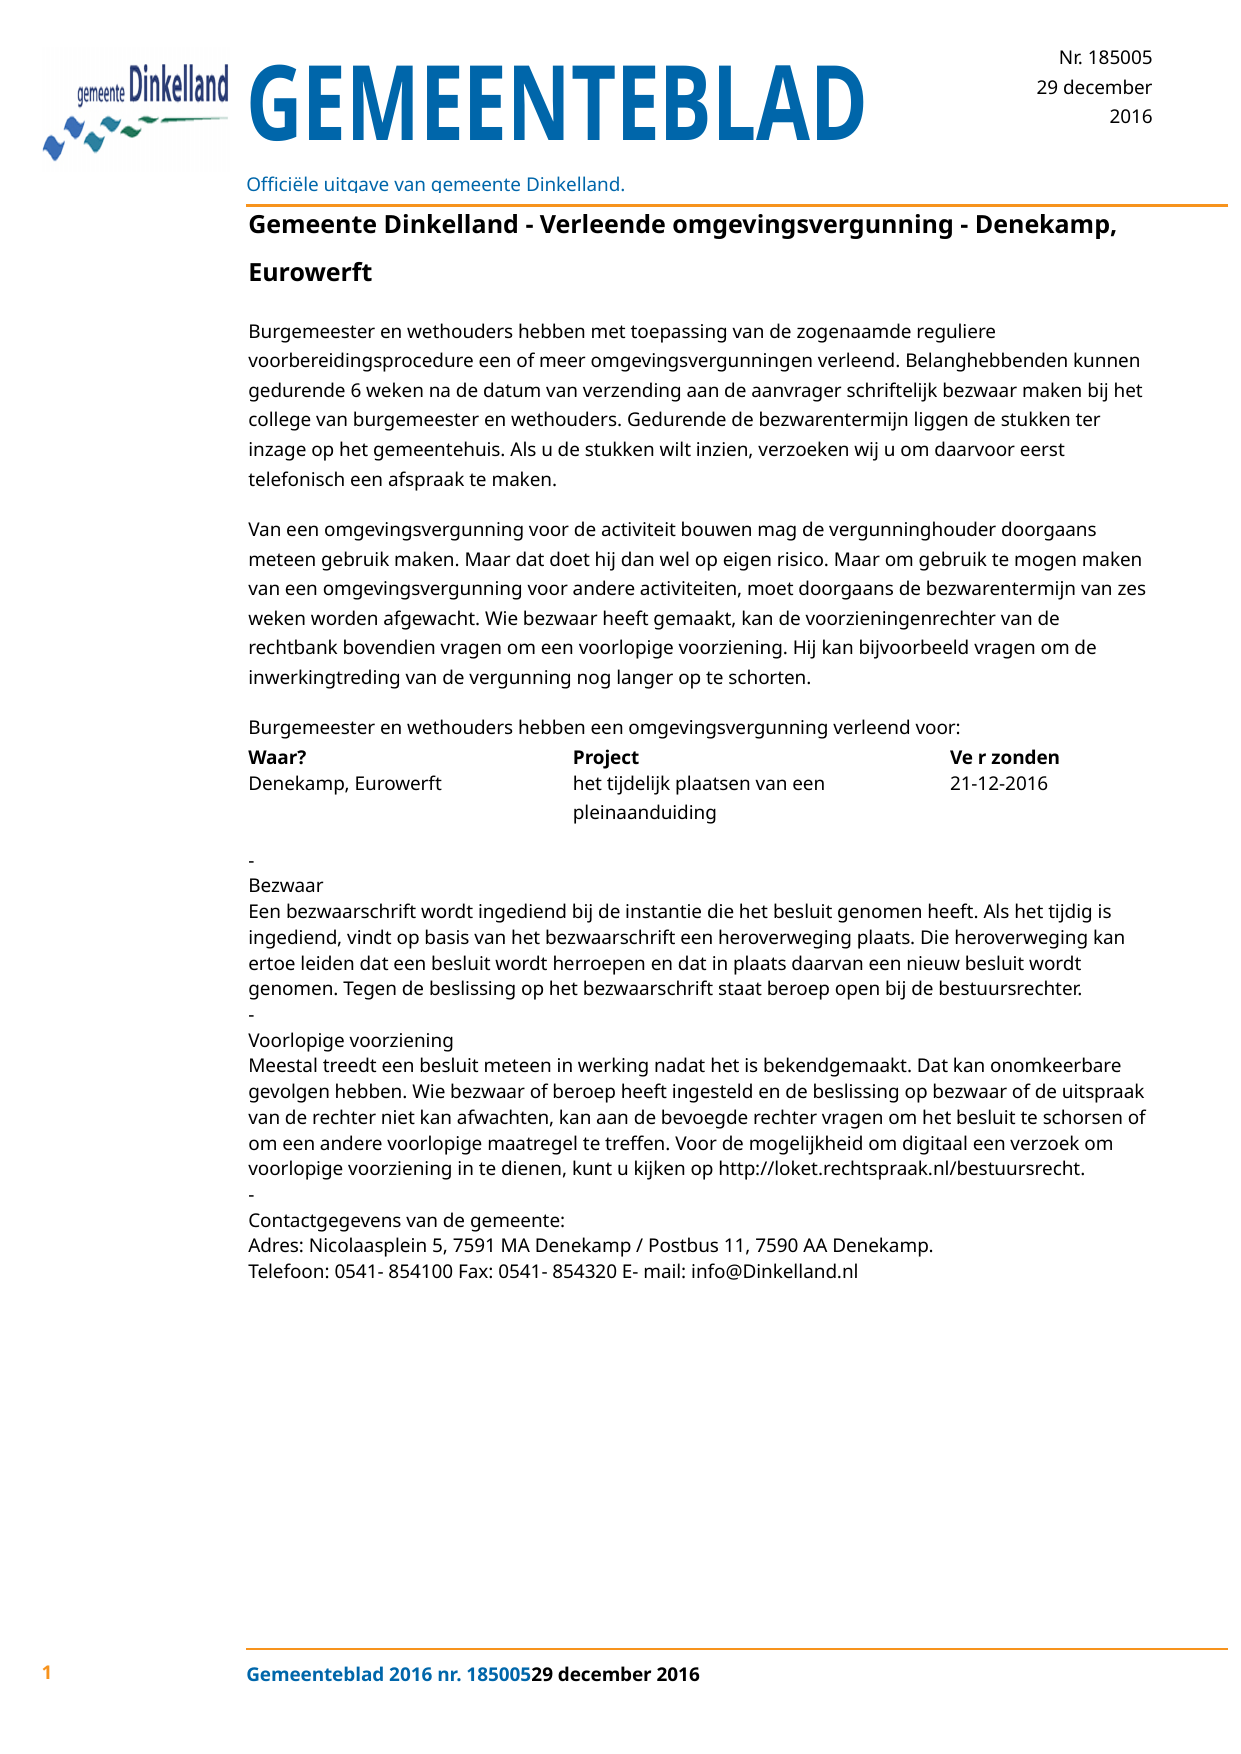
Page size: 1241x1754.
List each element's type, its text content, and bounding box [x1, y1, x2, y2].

text Voorlopige voorziening [248, 1027, 1152, 1053]
text Bezwaar [248, 872, 1152, 898]
text Burgemeester en wethouders hebben met toepassing van de zogenaamde reguliere voorbereidingsprocedure een of meer omgevingsvergunningen verleend. Belanghebbenden kunnen gedurende 6 weken na de datum van verzending aan de aanvrager schriftelijk bezwaar maken bij het college van burgemeester en wethouders. Gedurende de bezwarentermijn liggen de stukken ter inzage op het gemeentehuis. Als u de stukken wilt inzien, verzoeken wij u om daarvoor eerst telefonisch een afspraak te maken. [248, 318, 1152, 492]
text Van een omgevingsvergunning voor de activiteit bouwen mag de vergunninghouder doorgaans meteen gebruik maken. Maar dat doet hij dan wel op eigen risico. Maar om gebruik te mogen maken van een omgevingsvergunning voor andere activiteiten, moet doorgaans de bezwarentermijn van zes weken worden afgewacht. Wie bezwaar heeft gemaakt, kan de voorzieningenrechter van de rechtbank bovendien vragen om een voorlopige voorziening. Hij kan bijvoorbeeld vragen om de inwerkingtreding van de vergunning nog langer op te schorten. [248, 516, 1152, 690]
table_header Waar? [248, 744, 573, 770]
picture [41, 47, 231, 172]
text Gemeente Dinkelland - Verleende omgevingsvergunning - Denekamp, Eurowerft [248, 207, 1152, 288]
table_cell 21-12-2016 [950, 770, 1152, 825]
text Een bezwaarschrift wordt ingediend bij de instantie die het besluit genomen heeft. Als het tijdig is ingediend, vindt op basis van het bezwaarschrift een heroverweging plaats. Die heroverweging kan ertoe leiden dat een besluit wordt herroepen en dat in plaats daarvan een nieuw besluit wordt genomen. Tegen de beslissing op het bezwaarschrift staat beroep open bij de bestuursrechter. [248, 898, 1152, 1001]
text Telefoon: 0541- 854100 Fax: 0541- 854320 E- mail: info@Dinkelland.nl [248, 1258, 1152, 1284]
text - [248, 847, 1152, 872]
text - [248, 1181, 1152, 1207]
text Adres: Nicolaasplein 5, 7591 MA Denekamp / Postbus 11, 7590 AA Denekamp. [248, 1233, 1152, 1258]
text - [248, 1001, 1152, 1027]
text Burgemeester en wethouders hebben een omgevingsvergunning verleend voor: [248, 714, 1152, 740]
text Contactgegevens van de gemeente: [248, 1207, 1152, 1233]
table_header Ve r zonden [950, 744, 1152, 770]
table_cell het tijdelijk plaatsen van een pleinaanduiding [573, 770, 950, 825]
table_cell Denekamp, Eurowerft [248, 770, 573, 825]
table_header Project [573, 744, 950, 770]
text Meestal treedt een besluit meteen in werking nadat het is bekendgemaakt. Dat kan onomkeerbare gevolgen hebben. Wie bezwaar of beroep heeft ingesteld en de beslissing op bezwaar of de uitspraak van de rechter niet kan afwachten, kan aan de bevoegde rechter vragen om het besluit te schorsen of om een andere voorlopige maatregel te treffen. Voor de mogelijkheid om digitaal een verzoek om voorlopige voorziening in te dienen, kunt u kijken op http://loket.rechtspraak.nl/bestuursrecht. [248, 1053, 1152, 1181]
